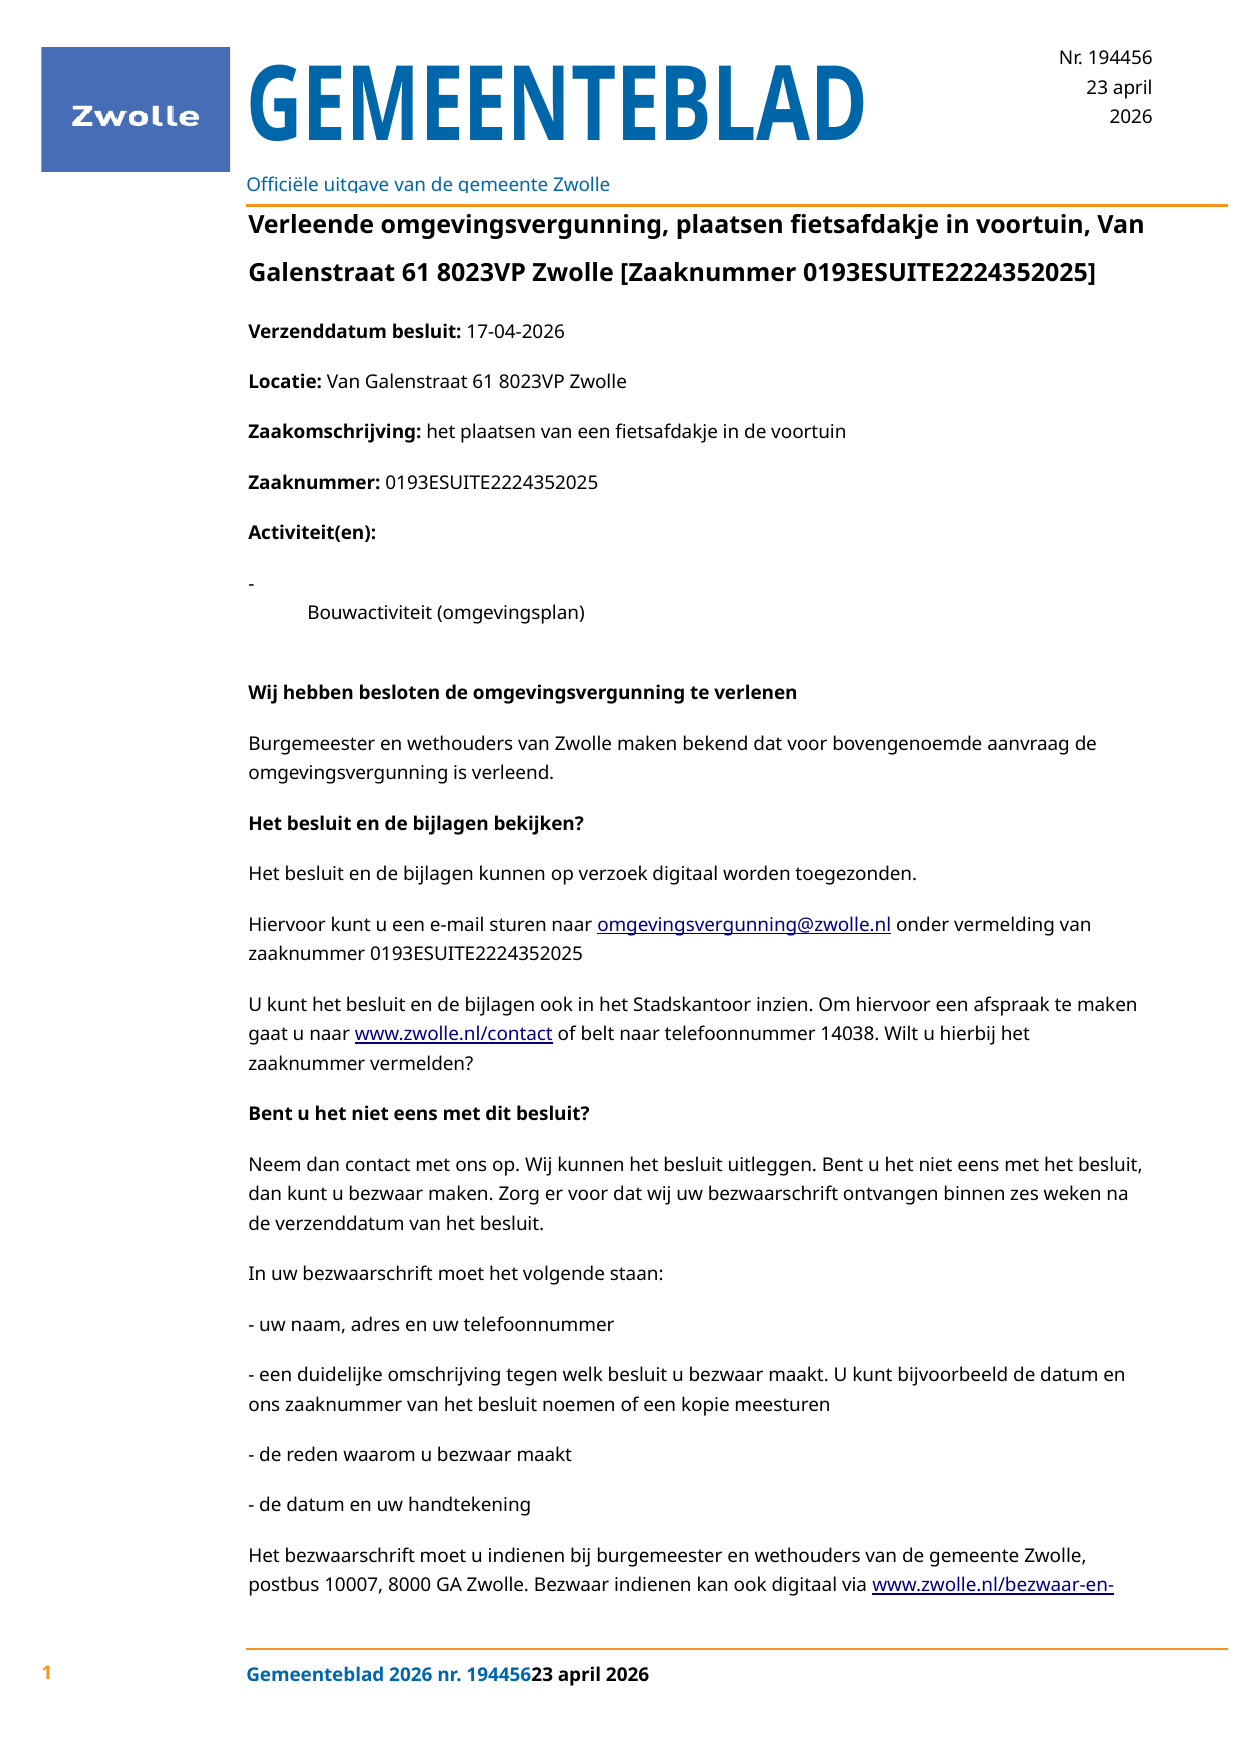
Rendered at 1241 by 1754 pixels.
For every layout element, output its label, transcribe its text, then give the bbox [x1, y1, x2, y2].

list Bouwactiviteit (omgevingsplan) [248, 599, 1152, 625]
text Het bezwaarschrift moet u indienen bij burgemeester en wethouders van de gemeente Zwolle, postbus 10007, 8000 GA Zwolle. Bezwaar indienen kan ook digitaal via www.zwolle.nl/bezwaar-en- [248, 1542, 1152, 1597]
text - een duidelijke omschrijving tegen welk besluit u bezwaar maakt. U kunt bijvoorbeeld de datum en ons zaaknummer van het besluit noemen of een kopie meesturen [248, 1361, 1152, 1417]
text In uw bezwaarschrift moet het volgende staan: [248, 1260, 1152, 1286]
text U kunt het besluit en de bijlagen ook in het Stadskantoor inzien. Om hiervoor een afspraak te maken gaat u naar www.zwolle.nl/contact of belt naar telefoonnummer 14038. Wilt u hierbij het zaaknummer vermelden? [248, 991, 1152, 1076]
text Het besluit en de bijlagen kunnen op verzoek digitaal worden toegezonden. [248, 860, 1152, 886]
text Verzenddatum besluit: 17-04-2026 [248, 318, 1152, 344]
text - uw naam, adres en uw telefoonnummer [248, 1311, 1152, 1337]
text - de datum en uw handtekening [248, 1492, 1152, 1517]
text Zaakomschrijving: het plaatsen van een fietsafdakje in de voortuin [248, 419, 1152, 444]
text Verleende omgevingsvergunning, plaatsen fietsafdakje in voortuin, Van Galenstraat 61 8023VP Zwolle [Zaaknummer 0193ESUITE2224352025] [248, 207, 1152, 288]
text Het besluit en de bijlagen bekijken? [248, 810, 1152, 836]
text - de reden waarom u bezwaar maakt [248, 1441, 1152, 1467]
text Burgemeester en wethouders van Zwolle maken bekend dat voor bovengenoemde aanvraag de omgevingsvergunning is verleend. [248, 730, 1152, 785]
text Zaaknummer: 0193ESUITE2224352025 [248, 469, 1152, 495]
text Wij hebben besloten de omgevingsvergunning te verlenen [248, 679, 1152, 705]
text Locatie: Van Galenstraat 61 8023VP Zwolle [248, 368, 1152, 394]
text Activiteit(en): [248, 519, 1152, 545]
text Hiervoor kunt u een e-mail sturen naar omgevingsvergunning@zwolle.nl onder vermelding van zaaknummer 0193ESUITE2224352025 [248, 911, 1152, 966]
text Bent u het niet eens met dit besluit? [248, 1100, 1152, 1126]
picture [41, 47, 231, 172]
text Neem dan contact met ons op. Wij kunnen het besluit uitleggen. Bent u het niet eens met het besluit, dan kunt u bezwaar maken. Zorg er voor dat wij uw bezwaarschrift ontvangen binnen zes weken na de verzenddatum van het besluit. [248, 1151, 1152, 1236]
